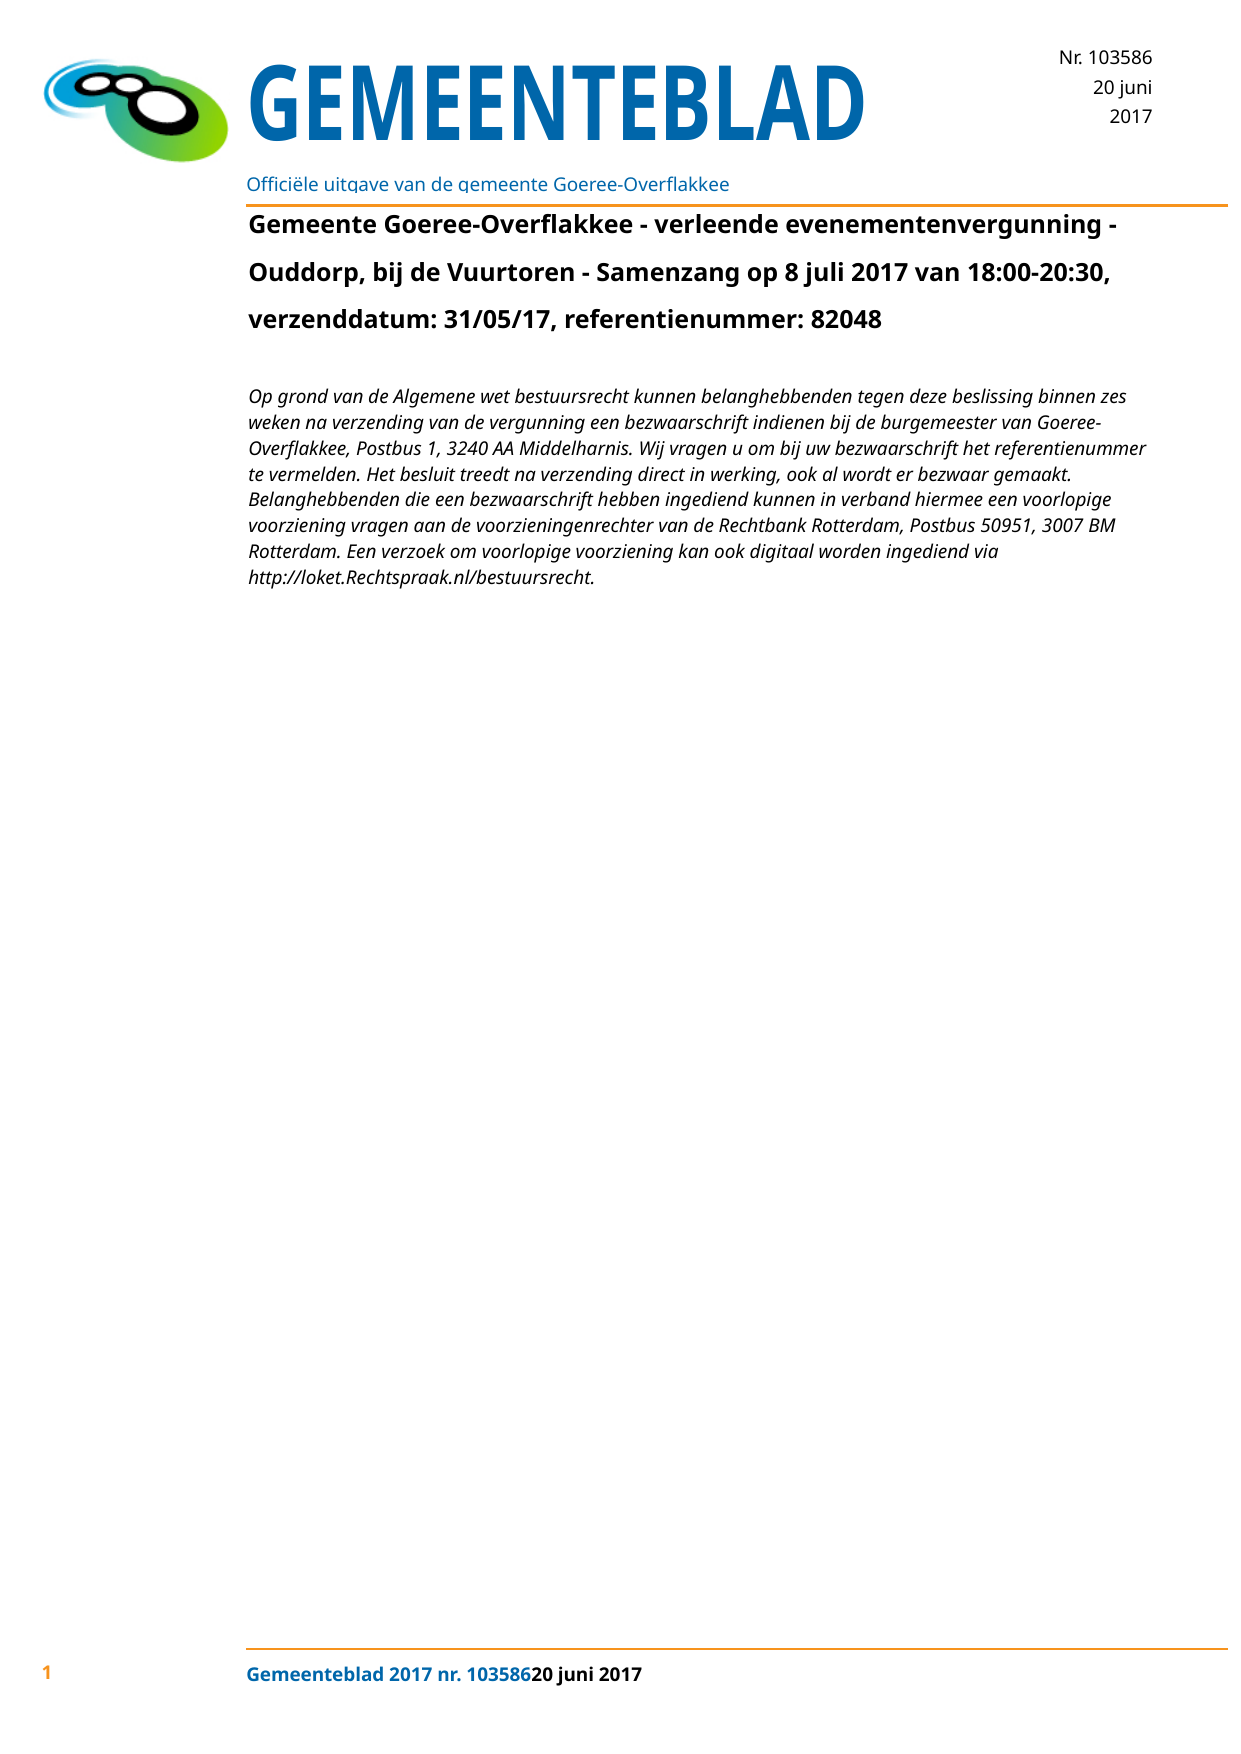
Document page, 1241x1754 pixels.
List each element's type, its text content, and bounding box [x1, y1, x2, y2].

text Op grond van de Algemene wet bestuursrecht kunnen belanghebbenden tegen deze beslissing binnen zes weken na verzending van de vergunning een bezwaarschrift indienen bij de burgemeester van Goeree-Overflakkee, Postbus 1, 3240 AA Middelharnis. Wij vragen u om bij uw bezwaarschrift het referentienummer te vermelden. Het besluit treedt na verzending direct in werking, ook al wordt er bezwaar gemaakt. Belanghebbenden die een bezwaarschrift hebben ingediend kunnen in verband hiermee een voorlopige voorziening vragen aan de voorzieningenrechter van de Rechtbank Rotterdam, Postbus 50951, 3007 BM Rotterdam. Een verzoek om voorlopige voorziening kan ook digitaal worden ingediend via http://loket.Rechtspraak.nl/bestuursrecht. [248, 384, 1152, 589]
picture [41, 47, 231, 172]
text Gemeente Goeree-Overflakkee - verleende evenementenvergunning - Ouddorp, bij de Vuurtoren - Samenzang op 8 juli 2017 van 18:00-20:30, verzenddatum: 31/05/17, referentienummer: 82048 [248, 207, 1152, 336]
